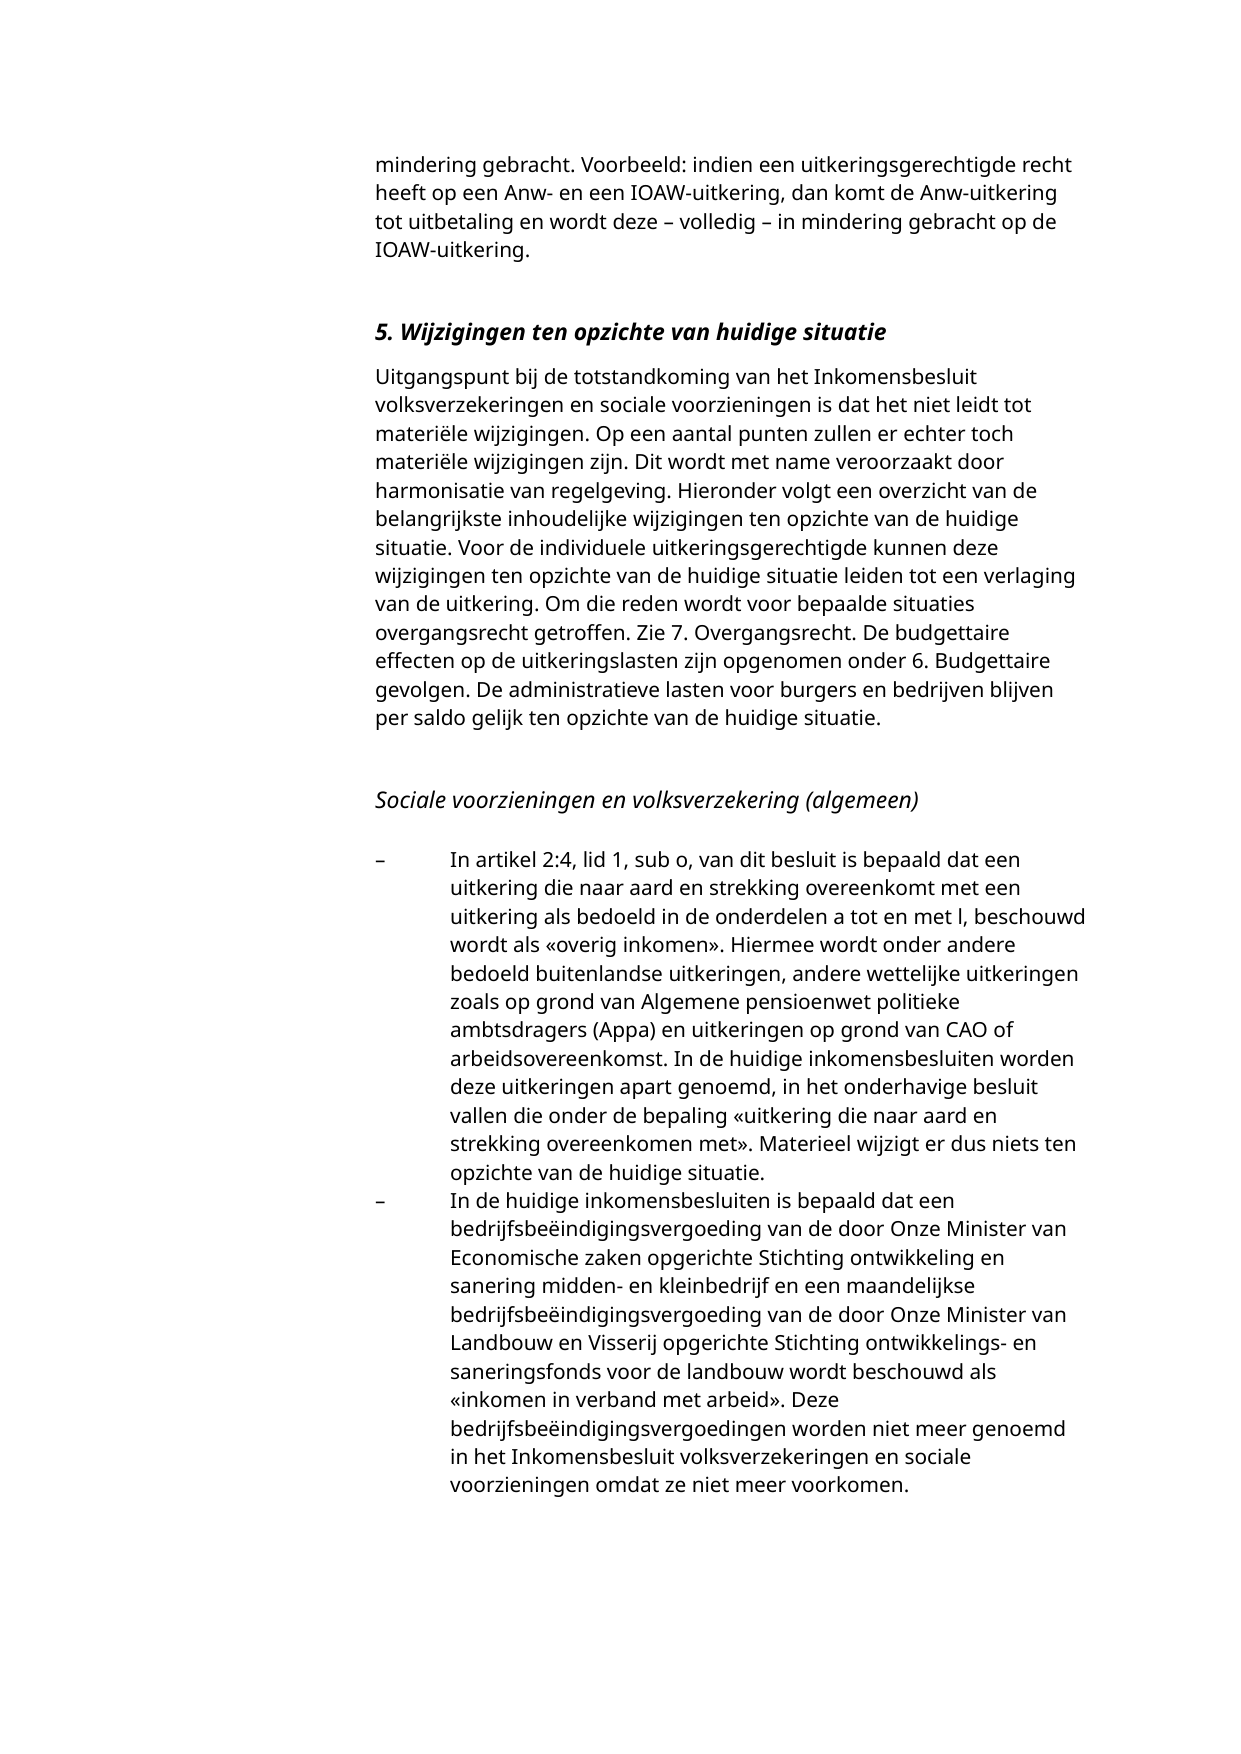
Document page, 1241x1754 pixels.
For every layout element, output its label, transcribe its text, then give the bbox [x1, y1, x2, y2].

subtitle 5. Wijzigingen ten opzichte van huidige situatie [375, 316, 1090, 347]
list In de huidige inkomensbesluiten is bepaald dat een bedrijfsbeëindigingsvergoeding van de door Onze Minister van Economische zaken opgerichte Stichting ontwikkeling en sanering midden- en kleinbedrijf en een maandelijkse bedrijfsbeëindigingsvergoeding van de door Onze Minister van Landbouw en Visserij opgerichte Stichting ontwikkelings- en saneringsfonds voor de landbouw wordt beschouwd als «inkomen in verband met arbeid». Deze bedrijfsbeëindigingsvergoedingen worden niet meer genoemd in het Inkomensbesluit volksverzekeringen en sociale voorzieningen omdat ze niet meer voorkomen. [375, 1186, 1090, 1499]
list In artikel 2:4, lid 1, sub o, van dit besluit is bepaald dat een uitkering die naar aard en strekking overeenkomt met een uitkering als bedoeld in de onderdelen a tot en met l, beschouwd wordt als «overig inkomen». Hiermee wordt onder andere bedoeld buitenlandse uitkeringen, andere wettelijke uitkeringen zoals op grond van Algemene pensioenwet politieke ambtsdragers (Appa) en uitkeringen op grond van CAO of arbeidsovereenkomst. In de huidige inkomensbesluiten worden deze uitkeringen apart genoemd, in het onderhavige besluit vallen die onder de bepaling «uitkering die naar aard en strekking overeenkomen met». Materieel wijzigt er dus niets ten opzichte van de huidige situatie. [375, 845, 1090, 1186]
text Uitgangspunt bij de totstandkoming van het Inkomensbesluit volksverzekeringen en sociale voorzieningen is dat het niet leidt tot materiële wijzigingen. Op een aantal punten zullen er echter toch materiële wijzigingen zijn. Dit wordt met name veroorzaakt door harmonisatie van regelgeving. Hieronder volgt een overzicht van de belangrijkste inhoudelijke wijzigingen ten opzichte van de huidige situatie. Voor de individuele uitkeringsgerechtigde kunnen deze wijzigingen ten opzichte van de huidige situatie leiden tot een verlaging van de uitkering. Om die reden wordt voor bepaalde situaties overgangsrecht getroffen. Zie 7. Overgangsrecht. De budgettaire effecten op de uitkeringslasten zijn opgenomen onder 6. Budgettaire gevolgen. De administratieve lasten voor burgers en bedrijven blijven per saldo gelijk ten opzichte van de huidige situatie. [375, 362, 1090, 732]
subtitle Sociale voorzieningen en volksverzekering (algemeen) [375, 784, 1090, 815]
text mindering gebracht. Voorbeeld: indien een uitkeringsgerechtigde recht heeft op een Anw- en een IOAW-uitkering, dan komt de Anw-uitkering tot uitbetaling en wordt deze – volledig – in mindering gebracht op de IOAW-uitkering. [375, 150, 1090, 264]
